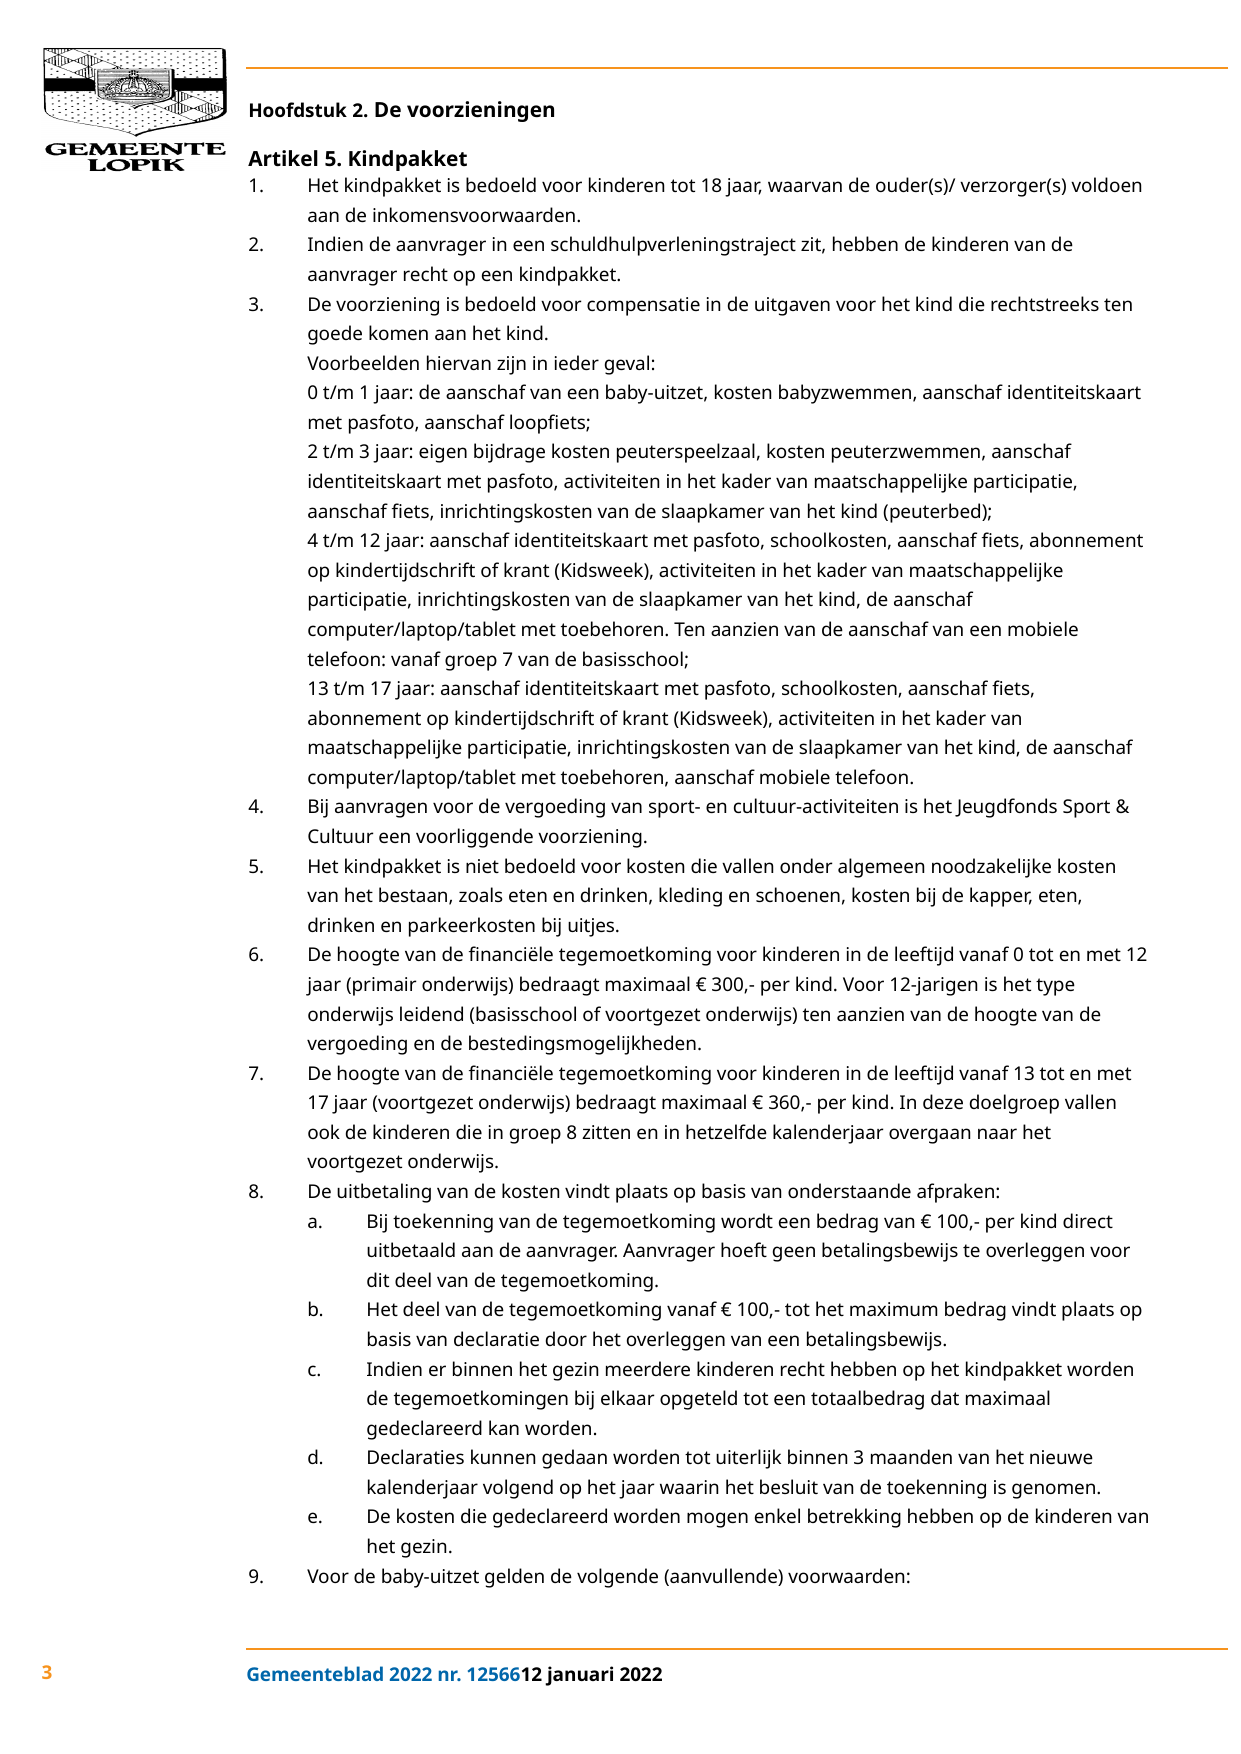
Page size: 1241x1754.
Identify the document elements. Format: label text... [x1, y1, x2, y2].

list Bij toekenning van de tegemoetkoming wordt een bedrag van € 100,- per kind direct uitbetaald aan de aanvrager. Aanvrager hoeft geen betalingsbewijs te overleggen voor dit deel van de tegemoetkoming. [307, 1208, 1152, 1293]
text Artikel 5. Kindpakket [248, 144, 1152, 172]
list De kosten die gedeclareerd worden mogen enkel betrekking hebben op de kinderen van het gezin. [307, 1504, 1152, 1559]
text Hoofdstuk 2. De voorzieningen [248, 95, 1152, 123]
list Indien er binnen het gezin meerdere kinderen recht hebben op het kindpakket worden de tegemoetkomingen bij elkaar opgeteld tot een totaalbedrag dat maximaal gedeclareerd kan worden. [307, 1356, 1152, 1441]
list Het kindpakket is bedoeld voor kinderen tot 18 jaar, waarvan de ouder(s)/ verzorger(s) voldoen aan de inkomensvoorwaarden. [248, 172, 1152, 228]
picture [41, 47, 231, 172]
list Bij aanvragen voor de vergoeding van sport- en cultuur-activiteiten is het Jeugdfonds Sport & Cultuur een voorliggende voorziening. [248, 794, 1152, 849]
list Het kindpakket is niet bedoeld voor kosten die vallen onder algemeen noodzakelijke kosten van het bestaan, zoals eten en drinken, kleding en schoenen, kosten bij de kapper, eten, drinken en parkeerkosten bij uitjes. [248, 853, 1152, 938]
list 13 t/m 17 jaar: aanschaf identiteitskaart met pasfoto, schoolkosten, aanschaf fiets, abonnement op kindertijdschrift of krant (Kidsweek), activiteiten in het kader van maatschappelijke participatie, inrichtingskosten van de slaapkamer van het kind, de aanschaf computer/laptop/tablet met toebehoren, aanschaf mobiele telefoon. [248, 675, 1152, 790]
list Indien de aanvrager in een schuldhulpverleningstraject zit, hebben de kinderen van de aanvrager recht op een kindpakket. [248, 232, 1152, 287]
list 4 t/m 12 jaar: aanschaf identiteitskaart met pasfoto, schoolkosten, aanschaf fiets, abonnement op kindertijdschrift of krant (Kidsweek), activiteiten in het kader van maatschappelijke participatie, inrichtingskosten van de slaapkamer van het kind, de aanschaf computer/laptop/tablet met toebehoren. Ten aanzien van de aanschaf van een mobiele telefoon: vanaf groep 7 van de basisschool; [248, 527, 1152, 672]
list 0 t/m 1 jaar: de aanschaf van een baby-uitzet, kosten babyzwemmen, aanschaf identiteitskaart met pasfoto, aanschaf loopfiets; [248, 379, 1152, 435]
list De hoogte van de financiële tegemoetkoming voor kinderen in de leeftijd vanaf 0 tot en met 12 jaar (primair onderwijs) bedraagt maximaal € 300,- per kind. Voor 12-jarigen is het type onderwijs leidend (basisschool of voortgezet onderwijs) ten aanzien van de hoogte van de vergoeding en de bestedingsmogelijkheden. [248, 942, 1152, 1056]
list De voorziening is bedoeld voor compensatie in de uitgaven voor het kind die rechtstreeks ten goede komen aan het kind. [248, 291, 1152, 346]
list Het deel van de tegemoetkoming vanaf € 100,- tot het maximum bedrag vindt plaats op basis van declaratie door het overleggen van een betalingsbewijs. [307, 1297, 1152, 1352]
list De hoogte van de financiële tegemoetkoming voor kinderen in de leeftijd vanaf 13 tot en met 17 jaar (voortgezet onderwijs) bedraagt maximaal € 360,- per kind. In deze doelgroep vallen ook de kinderen die in groep 8 zitten en in hetzelfde kalenderjaar overgaan naar het voortgezet onderwijs. [248, 1060, 1152, 1174]
list De uitbetaling van de kosten vindt plaats op basis van onderstaande afpraken: [248, 1178, 1152, 1204]
list Voor de baby-uitzet gelden de volgende (aanvullende) voorwaarden: [248, 1563, 1152, 1589]
list 2 t/m 3 jaar: eigen bijdrage kosten peuterspeelzaal, kosten peuterzwemmen, aanschaf identiteitskaart met pasfoto, activiteiten in het kader van maatschappelijke participatie, aanschaf fiets, inrichtingskosten van de slaapkamer van het kind (peuterbed); [248, 439, 1152, 524]
list Voorbeelden hiervan zijn in ieder geval: [248, 350, 1152, 376]
list Declaraties kunnen gedaan worden tot uiterlijk binnen 3 maanden van het nieuwe kalenderjaar volgend op het jaar waarin het besluit van de toekenning is genomen. [307, 1444, 1152, 1500]
